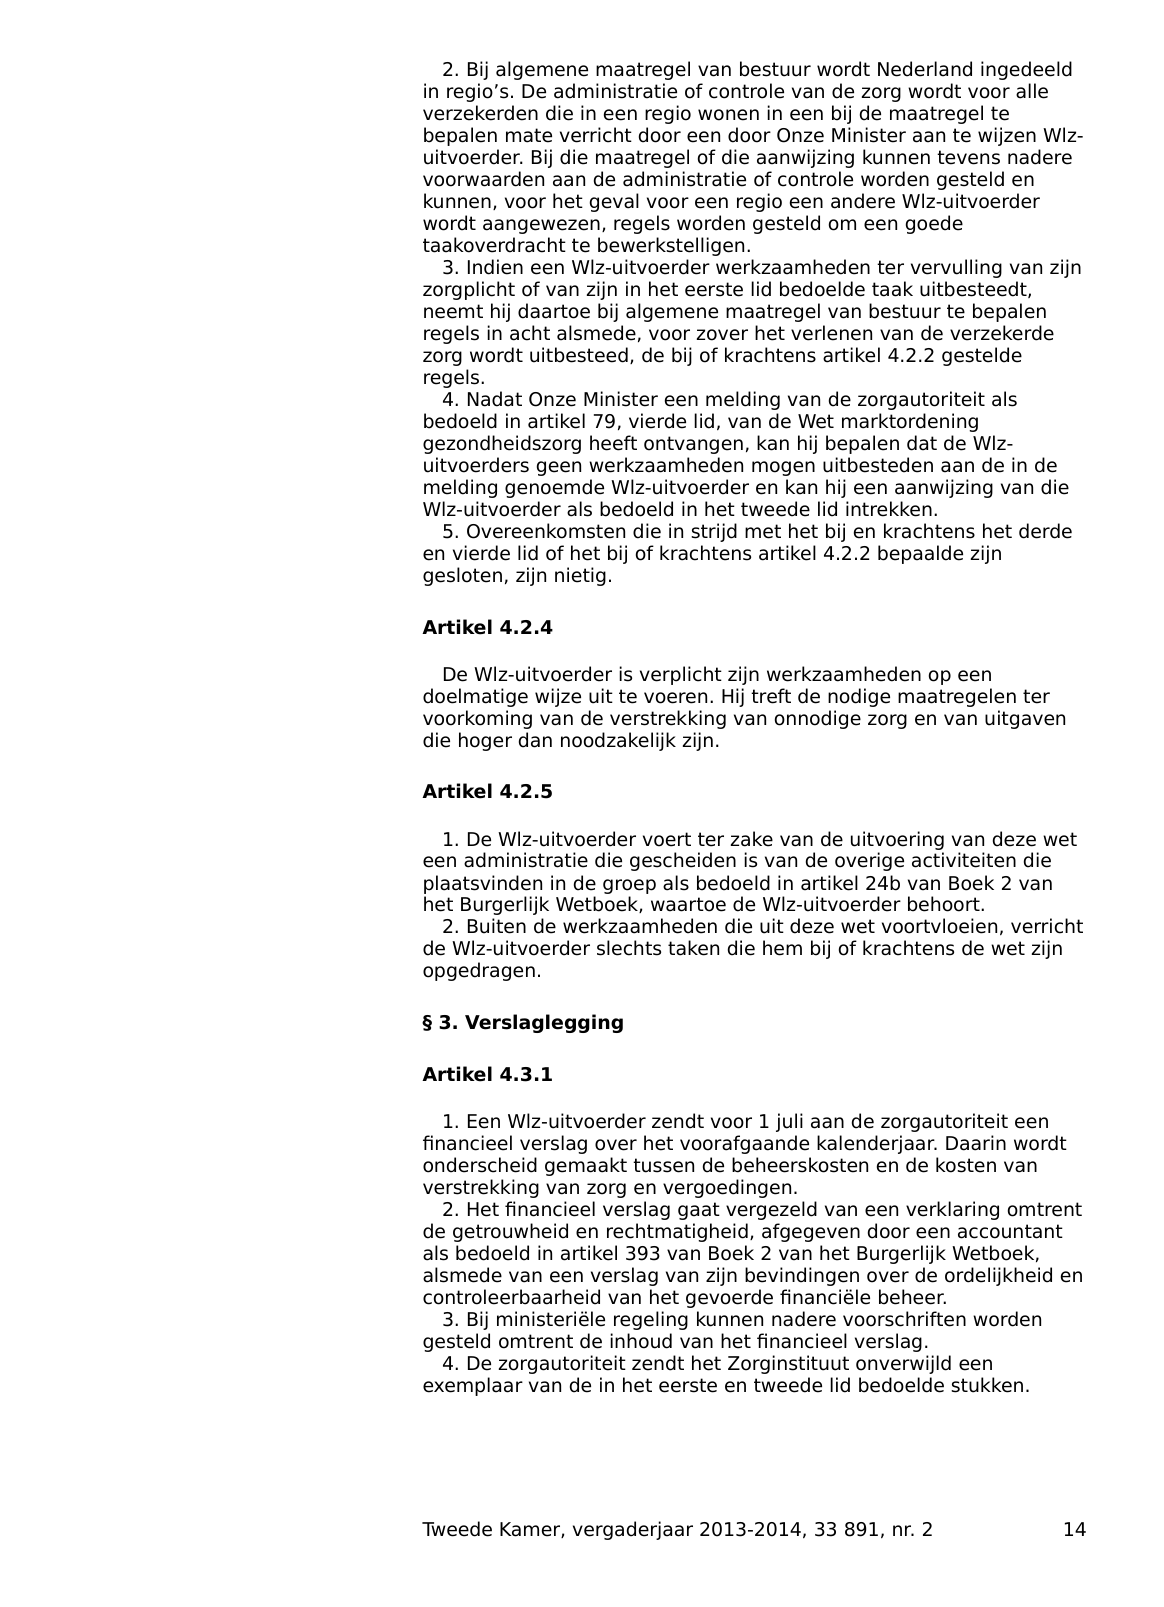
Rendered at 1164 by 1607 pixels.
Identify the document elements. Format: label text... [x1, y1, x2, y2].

subtitle Artikel 4.2.5 [422, 781, 1087, 803]
text 3. Indien een Wlz-uitvoerder werkzaamheden ter vervulling van zijn zorgplicht of van zijn in het eerste lid bedoelde taak uitbesteedt, neemt hij daartoe bij algemene maatregel van bestuur te bepalen regels in acht alsmede, voor zover het verlenen van de verzekerde zorg wordt uitbesteed, de bij of krachtens artikel 4.2.2 gestelde regels. [422, 257, 1087, 389]
text 4. De zorgautoriteit zendt het Zorginstituut onverwijld een exemplaar van de in het eerste en tweede lid bedoelde stukken. [422, 1353, 1087, 1397]
text 3. Bij ministeriële regeling kunnen nadere voorschriften worden gesteld omtrent de inhoud van het financieel verslag. [422, 1309, 1087, 1353]
text De Wlz-uitvoerder is verplicht zijn werkzaamheden op een doelmatige wijze uit te voeren. Hij treft de nodige maatregelen ter voorkoming van de verstrekking van onnodige zorg en van uitgaven die hoger dan noodzakelijk zijn. [422, 663, 1087, 751]
text 1. De Wlz-uitvoerder voert ter zake van de uitvoering van deze wet een administratie die gescheiden is van de overige activiteiten die plaatsvinden in de groep als bedoeld in artikel 24b van Boek 2 van het Burgerlijk Wetboek, waartoe de Wlz-uitvoerder behoort. [422, 828, 1087, 916]
text 2. Buiten de werkzaamheden die uit deze wet voortvloeien, verricht de Wlz-uitvoerder slechts taken die hem bij of krachtens de wet zijn opgedragen. [422, 916, 1087, 982]
subtitle § 3. Verslaglegging [422, 1012, 1087, 1034]
text 2. Bij algemene maatregel van bestuur wordt Nederland ingedeeld in regio’s. De administratie of controle van de zorg wordt voor alle verzekerden die in een regio wonen in een bij de maatregel te bepalen mate verricht door een door Onze Minister aan te wijzen Wlz-uitvoerder. Bij die maatregel of die aanwijzing kunnen tevens nadere voorwaarden aan de administratie of controle worden gesteld en kunnen, voor het geval voor een regio een andere Wlz-uitvoerder wordt aangewezen, regels worden gesteld om een goede taakoverdracht te bewerkstelligen. [422, 59, 1087, 257]
subtitle Artikel 4.3.1 [422, 1064, 1087, 1086]
text 4. Nadat Onze Minister een melding van de zorgautoriteit als bedoeld in artikel 79, vierde lid, van de Wet marktordening gezondheidszorg heeft ontvangen, kan hij bepalen dat de Wlz-uitvoerders geen werkzaamheden mogen uitbesteden aan de in de melding genoemde Wlz-uitvoerder en kan hij een aanwijzing van die Wlz-uitvoerder als bedoeld in het tweede lid intrekken. [422, 389, 1087, 521]
text 2. Het financieel verslag gaat vergezeld van een verklaring omtrent de getrouwheid en rechtmatigheid, afgegeven door een accountant als bedoeld in artikel 393 van Boek 2 van het Burgerlijk Wetboek, alsmede van een verslag van zijn bevindingen over de ordelijkheid en controleerbaarheid van het gevoerde financiële beheer. [422, 1199, 1087, 1309]
subtitle Artikel 4.2.4 [422, 617, 1087, 638]
text 5. Overeenkomsten die in strijd met het bij en krachtens het derde en vierde lid of het bij of krachtens artikel 4.2.2 bepaalde zijn gesloten, zijn nietig. [422, 521, 1087, 587]
text 1. Een Wlz-uitvoerder zendt voor 1 juli aan de zorgautoriteit een financieel verslag over het voorafgaande kalenderjaar. Daarin wordt onderscheid gemaakt tussen de beheerskosten en de kosten van verstrekking van zorg en vergoedingen. [422, 1111, 1087, 1199]
